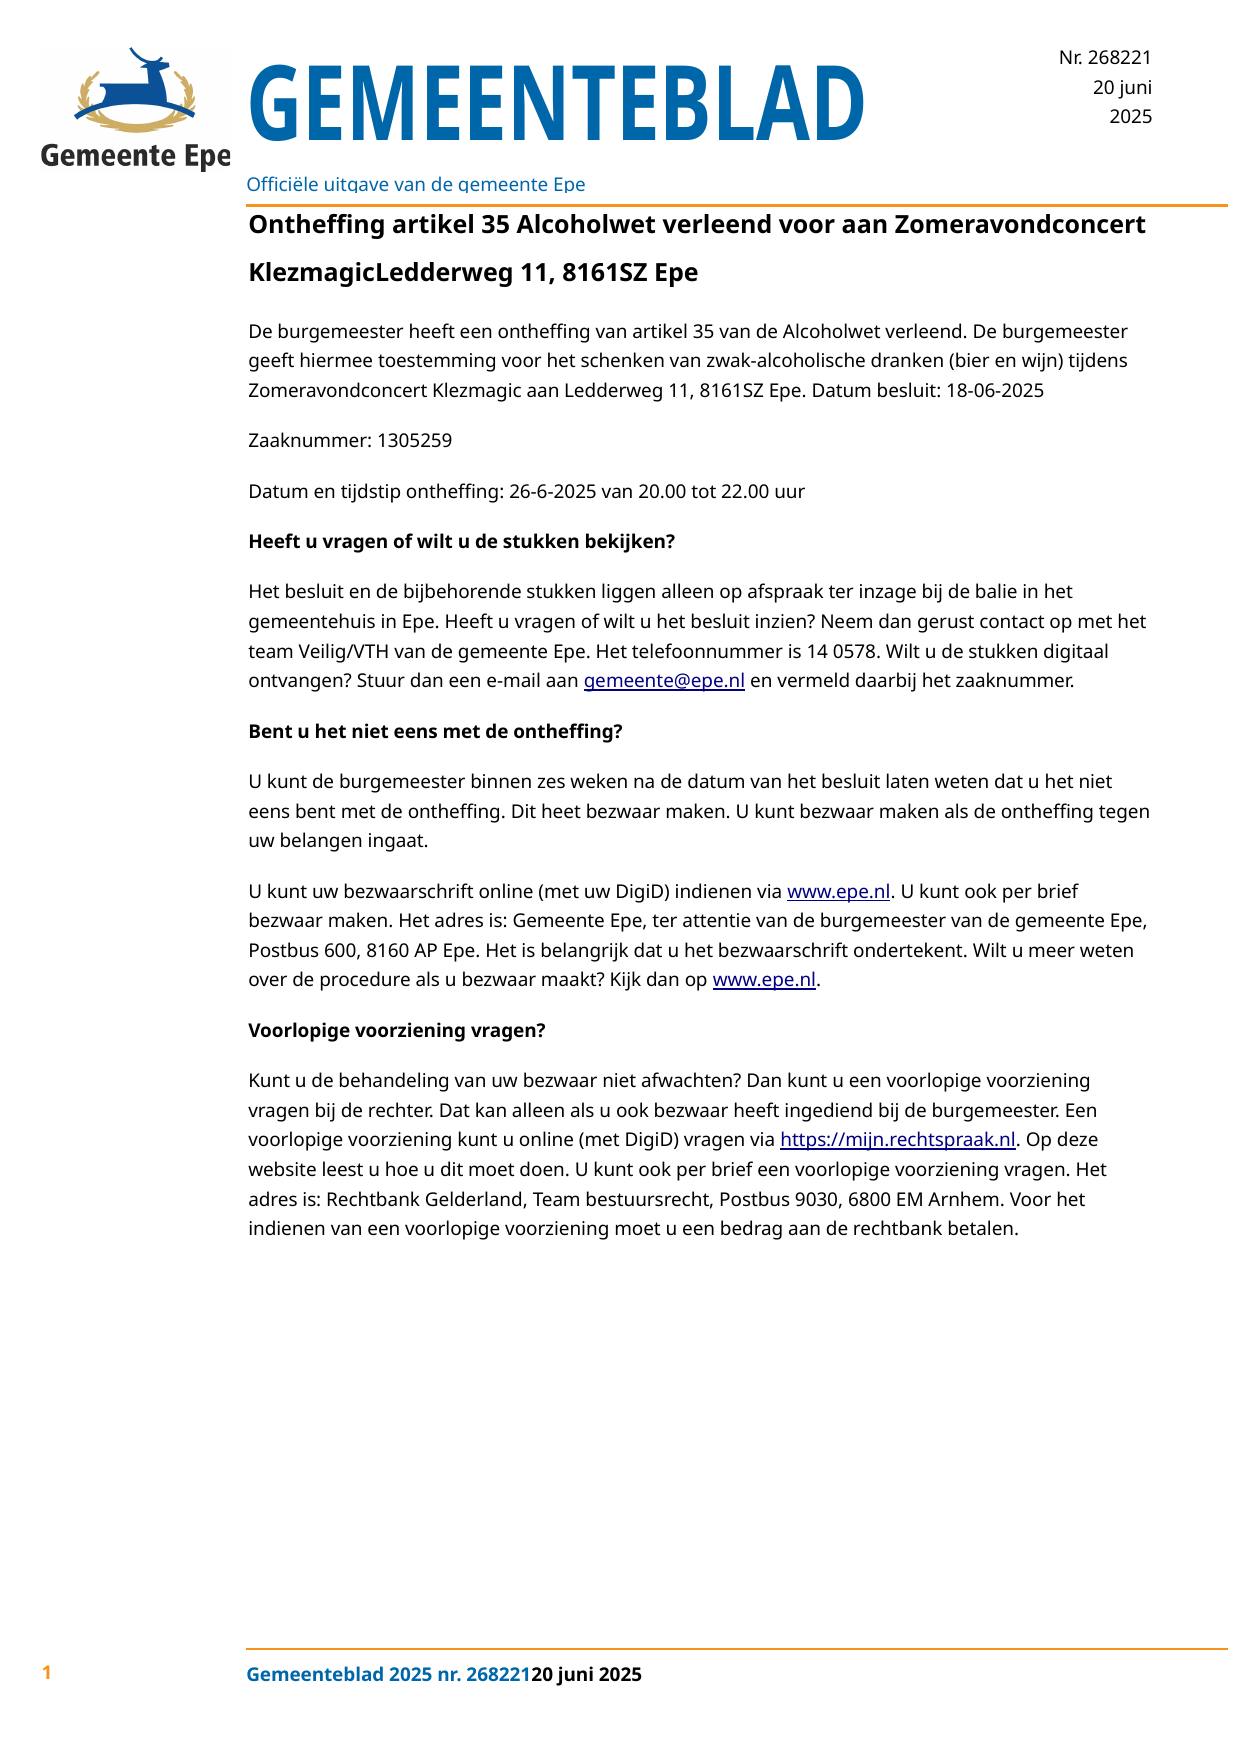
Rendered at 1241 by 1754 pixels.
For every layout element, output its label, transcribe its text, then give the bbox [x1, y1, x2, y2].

text U kunt uw bezwaarschrift online (met uw DigiD) indienen via www.epe.nl. U kunt ook per brief bezwaar maken. Het adres is: Gemeente Epe, ter attentie van de burgemeester van de gemeente Epe, Postbus 600, 8160 AP Epe. Het is belangrijk dat u het bezwaarschrift ondertekent. Wilt u meer weten over de procedure als u bezwaar maakt? Kijk dan op www.epe.nl. [248, 878, 1152, 992]
text Bent u het niet eens met de ontheffing? [248, 718, 1152, 744]
text U kunt de burgemeester binnen zes weken na de datum van het besluit laten weten dat u het niet eens bent met de ontheffing. Dit heet bezwaar maken. U kunt bezwaar maken als de ontheffing tegen uw belangen ingaat. [248, 768, 1152, 853]
picture [41, 47, 231, 172]
text Datum en tijdstip ontheffing: 26-6-2025 van 20.00 tot 22.00 uur [248, 478, 1152, 504]
text Voorlopige voorziening vragen? [248, 1017, 1152, 1043]
text Heeft u vragen of wilt u de stukken bekijken? [248, 528, 1152, 554]
text De burgemeester heeft een ontheffing van artikel 35 van de Alcoholwet verleend. De burgemeester geeft hiermee toestemming voor het schenken van zwak-alcoholische dranken (bier en wijn) tijdens Zomeravondconcert Klezmagic aan Ledderweg 11, 8161SZ Epe. Datum besluit: 18-06-2025 [248, 318, 1152, 403]
text Kunt u de behandeling van uw bezwaar niet afwachten? Dan kunt u een voorlopige voorziening vragen bij de rechter. Dat kan alleen als u ook bezwaar heeft ingediend bij de burgemeester. Een voorlopige voorziening kunt u online (met DigiD) vragen via https://mijn.rechtspraak.nl. Op deze website leest u hoe u dit moet doen. U kunt ook per brief een voorlopige voorziening vragen. Het adres is: Rechtbank Gelderland, Team bestuursrecht, Postbus 9030, 6800 EM Arnhem. Voor het indienen van een voorlopige voorziening moet u een bedrag aan de rechtbank betalen. [248, 1067, 1152, 1241]
text Het besluit en de bijbehorende stukken liggen alleen op afspraak ter inzage bij de balie in het gemeentehuis in Epe. Heeft u vragen of wilt u het besluit inzien? Neem dan gerust contact op met het team Veilig/VTH van de gemeente Epe. Het telefoonnummer is 14 0578. Wilt u de stukken digitaal ontvangen? Stuur dan een e-mail aan gemeente@epe.nl en vermeld daarbij het zaaknummer. [248, 579, 1152, 693]
text Ontheffing artikel 35 Alcoholwet verleend voor aan Zomeravondconcert KlezmagicLedderweg 11, 8161SZ Epe [248, 207, 1152, 288]
text Zaaknummer: 1305259 [248, 427, 1152, 453]
